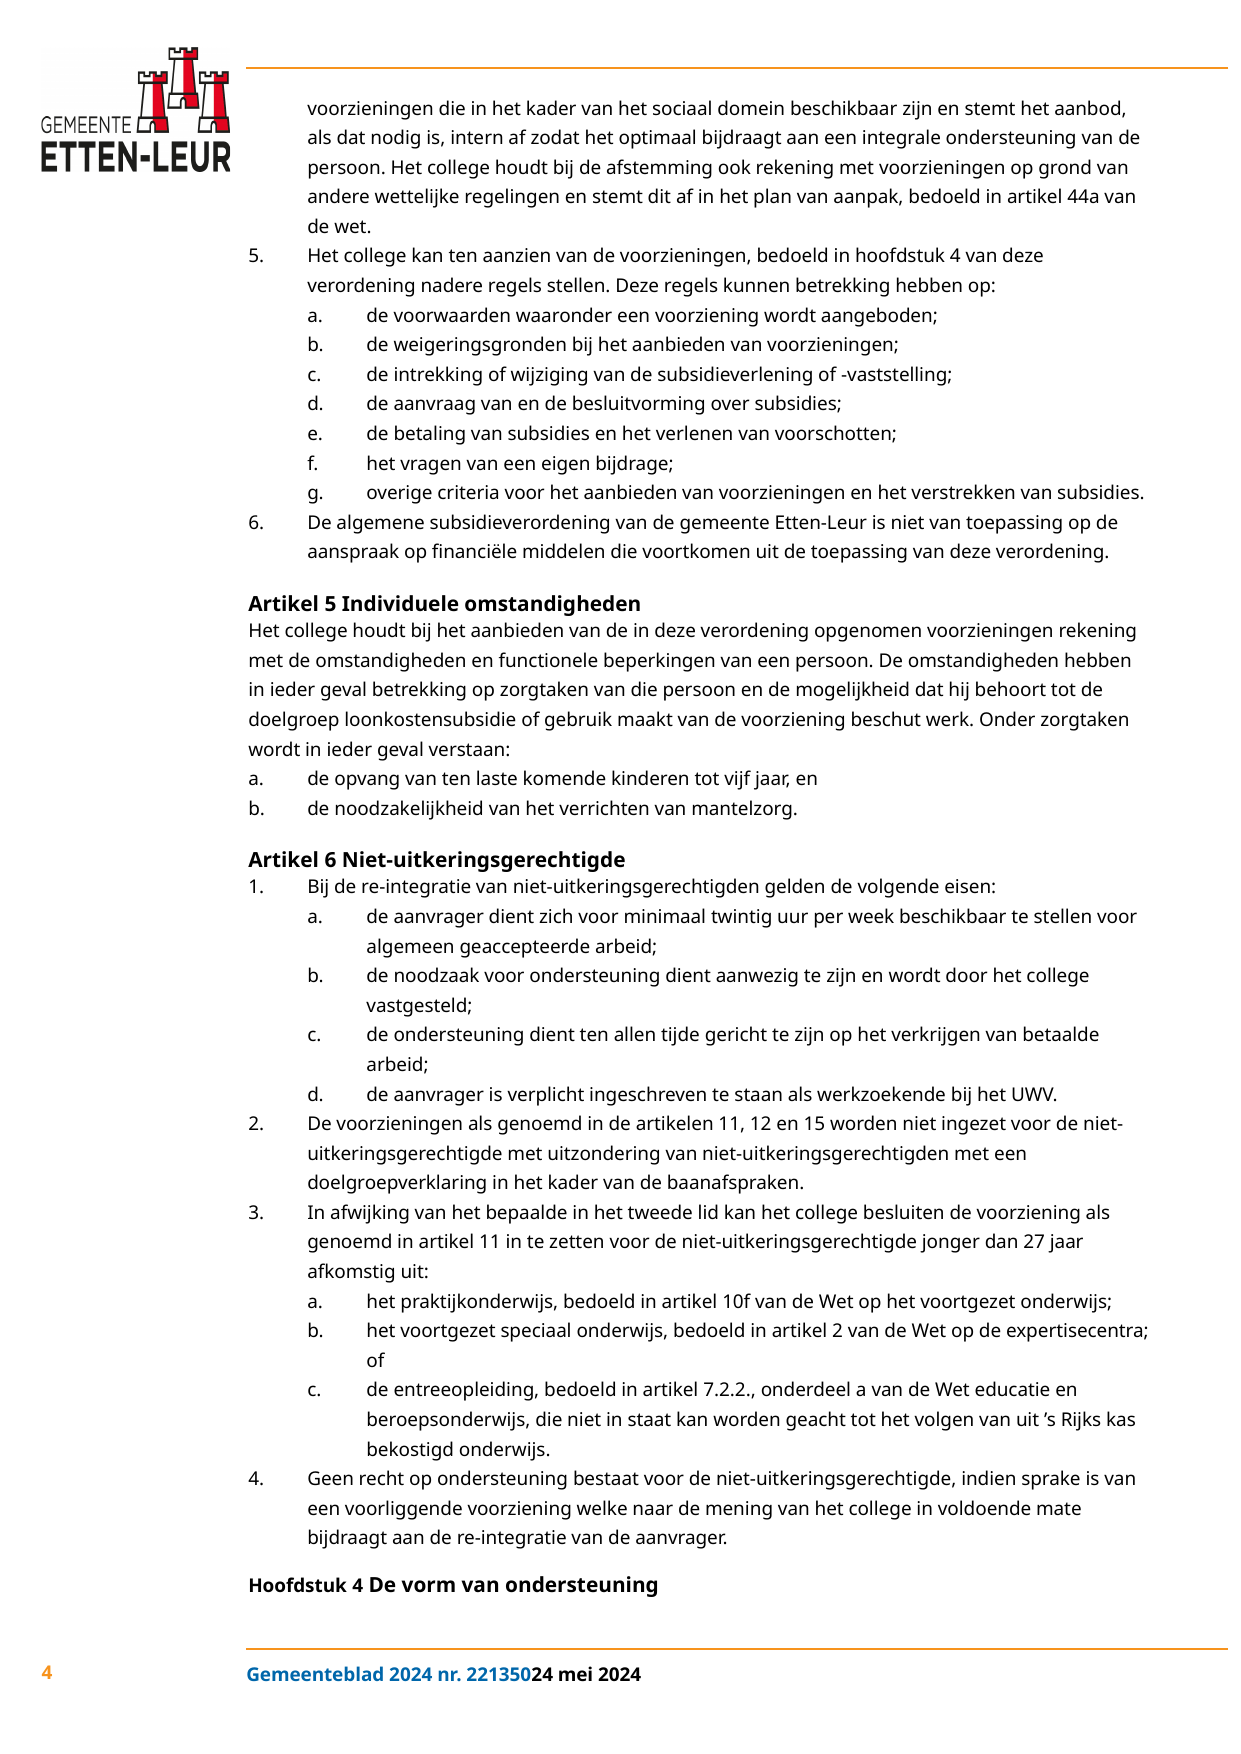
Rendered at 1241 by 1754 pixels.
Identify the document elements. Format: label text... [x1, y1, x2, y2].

list de intrekking of wijziging van de subsidieverlening of -vaststelling; [307, 361, 1152, 387]
list Geen recht op ondersteuning bestaat voor de niet-uitkeringsgerechtigde, indien sprake is van een voorliggende voorziening welke naar de mening van het college in voldoende mate bijdraagt aan de re-integratie van de aanvrager. [248, 1465, 1152, 1550]
list de entreeopleiding, bedoeld in artikel 7.2.2., onderdeel a van de Wet educatie en beroepsonderwijs, die niet in staat kan worden geacht tot het volgen van uit ’s Rijks kas bekostigd onderwijs. [307, 1377, 1152, 1462]
list de voorwaarden waaronder een voorziening wordt aangeboden; [307, 302, 1152, 328]
list voorzieningen die in het kader van het sociaal domein beschikbaar zijn en stemt het aanbod, als dat nodig is, intern af zodat het optimaal bijdraagt aan een integrale ondersteuning van de persoon. Het college houdt bij de afstemming ook rekening met voorzieningen op grond van andere wettelijke regelingen en stemt dit af in het plan van aanpak, bedoeld in artikel 44a van de wet. [248, 95, 1152, 239]
list de weigeringsgronden bij het aanbieden van voorzieningen; [307, 331, 1152, 357]
list de aanvraag van en de besluitvorming over subsidies; [307, 391, 1152, 416]
list Bij de re-integratie van niet-uitkeringsgerechtigden gelden de volgende eisen: [248, 874, 1152, 899]
list de betaling van subsidies en het verlenen van voorschotten; [307, 420, 1152, 446]
list De voorzieningen als genoemd in de artikelen 11, 12 en 15 worden niet ingezet voor de niet-uitkeringsgerechtigde met uitzondering van niet-uitkeringsgerechtigden met een doelgroepverklaring in het kader van de baanafspraken. [248, 1110, 1152, 1195]
list het praktijkonderwijs, bedoeld in artikel 10f van de Wet op het voortgezet onderwijs; [307, 1288, 1152, 1314]
list Het college kan ten aanzien van de voorzieningen, bedoeld in hoofdstuk 4 van deze verordening nadere regels stellen. Deze regels kunnen betrekking hebben op: [248, 243, 1152, 298]
list de aanvrager is verplicht ingeschreven te staan als werkzoekende bij het UWV. [307, 1081, 1152, 1107]
list overige criteria voor het aanbieden van voorzieningen en het verstrekken van subsidies. [307, 479, 1152, 505]
list de opvang van ten laste komende kinderen tot vijf jaar, en [248, 765, 1152, 791]
list de noodzakelijkheid van het verrichten van mantelzorg. [248, 795, 1152, 821]
list de aanvrager dient zich voor minimaal twintig uur per week beschikbaar te stellen voor algemeen geaccepteerde arbeid; [307, 903, 1152, 959]
list de ondersteuning dient ten allen tijde gericht te zijn op het verkrijgen van betaalde arbeid; [307, 1022, 1152, 1077]
list In afwijking van het bepaalde in het tweede lid kan het college besluiten de voorziening als genoemd in artikel 11 in te zetten voor de niet-uitkeringsgerechtigde jonger dan 27 jaar afkomstig uit: [248, 1199, 1152, 1284]
text Hoofdstuk 4 De vorm van ondersteuning [248, 1570, 1152, 1599]
list de noodzaak voor ondersteuning dient aanwezig te zijn en wordt door het college vastgesteld; [307, 962, 1152, 1018]
list De algemene subsidieverordening van de gemeente Etten-Leur is niet van toepassing op de aanspraak op financiële middelen die voortkomen uit de toepassing van deze verordening. [248, 509, 1152, 564]
list het vragen van een eigen bijdrage; [307, 450, 1152, 476]
picture [41, 47, 231, 172]
text Artikel 5 Individuele omstandigheden [248, 589, 1152, 617]
text Het college houdt bij het aanbieden van de in deze verordening opgenomen voorzieningen rekening met de omstandigheden en functionele beperkingen van een persoon. De omstandigheden hebben in ieder geval betrekking op zorgtaken van die persoon en de mogelijkheid dat hij behoort tot de doelgroep loonkostensubsidie of gebruik maakt van de voorziening beschut werk. Onder zorgtaken wordt in ieder geval verstaan: [248, 617, 1152, 761]
text Artikel 6 Niet-uitkeringsgerechtigde [248, 845, 1152, 874]
list het voortgezet speciaal onderwijs, bedoeld in artikel 2 van de Wet op de expertisecentra; of [307, 1317, 1152, 1373]
